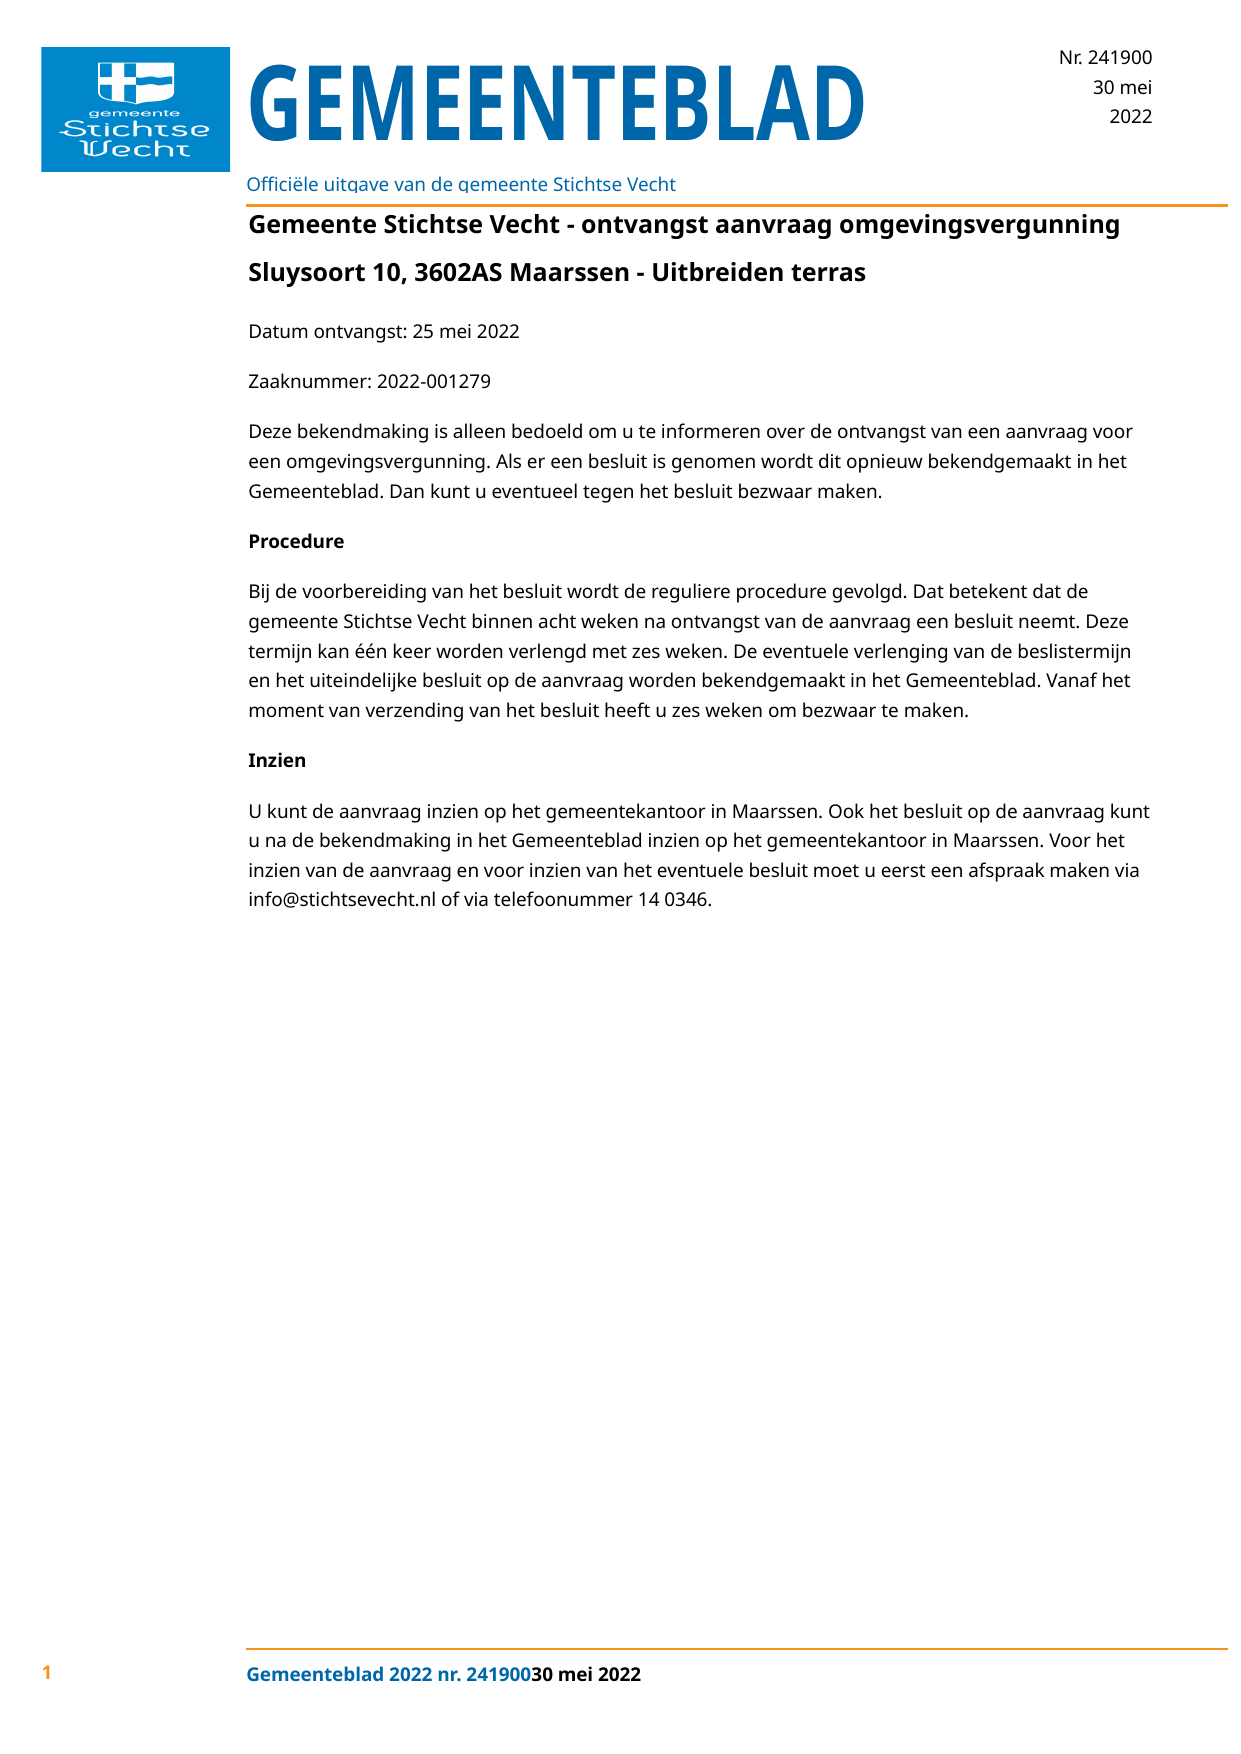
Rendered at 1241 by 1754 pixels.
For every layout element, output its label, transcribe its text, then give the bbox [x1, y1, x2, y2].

text Bij de voorbereiding van het besluit wordt de reguliere procedure gevolgd. Dat betekent dat de gemeente Stichtse Vecht binnen acht weken na ontvangst van de aanvraag een besluit neemt. Deze termijn kan één keer worden verlengd met zes weken. De eventuele verlenging van de beslistermijn en het uiteindelijke besluit op de aanvraag worden bekendgemaakt in het Gemeenteblad. Vanaf het moment van verzending van het besluit heeft u zes weken om bezwaar te maken. [248, 579, 1152, 723]
picture [137, 63, 174, 103]
picture [99, 63, 135, 101]
text Datum ontvangst: 25 mei 2022 [248, 318, 1152, 344]
text U kunt de aanvraag inzien op het gemeentekantoor in Maarssen. Ook het besluit op de aanvraag kunt u na de bekendmaking in het Gemeenteblad inzien op het gemeentekantoor in Maarssen. Voor het inzien van de aanvraag en voor inzien van het eventuele besluit moet u eerst een afspraak maken via info@stichtsevecht.nl of via telefoonummer 14 0346. [248, 798, 1152, 912]
text Zaaknummer: 2022-001279 [248, 368, 1152, 394]
text Inzien [248, 747, 1152, 773]
text Gemeente Stichtse Vecht - ontvangst aanvraag omgevingsvergunning Sluysoort 10, 3602AS Maarssen - Uitbreiden terras [248, 207, 1152, 288]
text Deze bekendmaking is alleen bedoeld om u te informeren over de ontvangst van een aanvraag voor een omgevingsvergunning. Als er een besluit is genomen wordt dit opnieuw bekendgemaakt in het Gemeenteblad. Dan kunt u eventueel tegen het besluit bezwaar maken. [248, 419, 1152, 504]
text Procedure [248, 528, 1152, 554]
